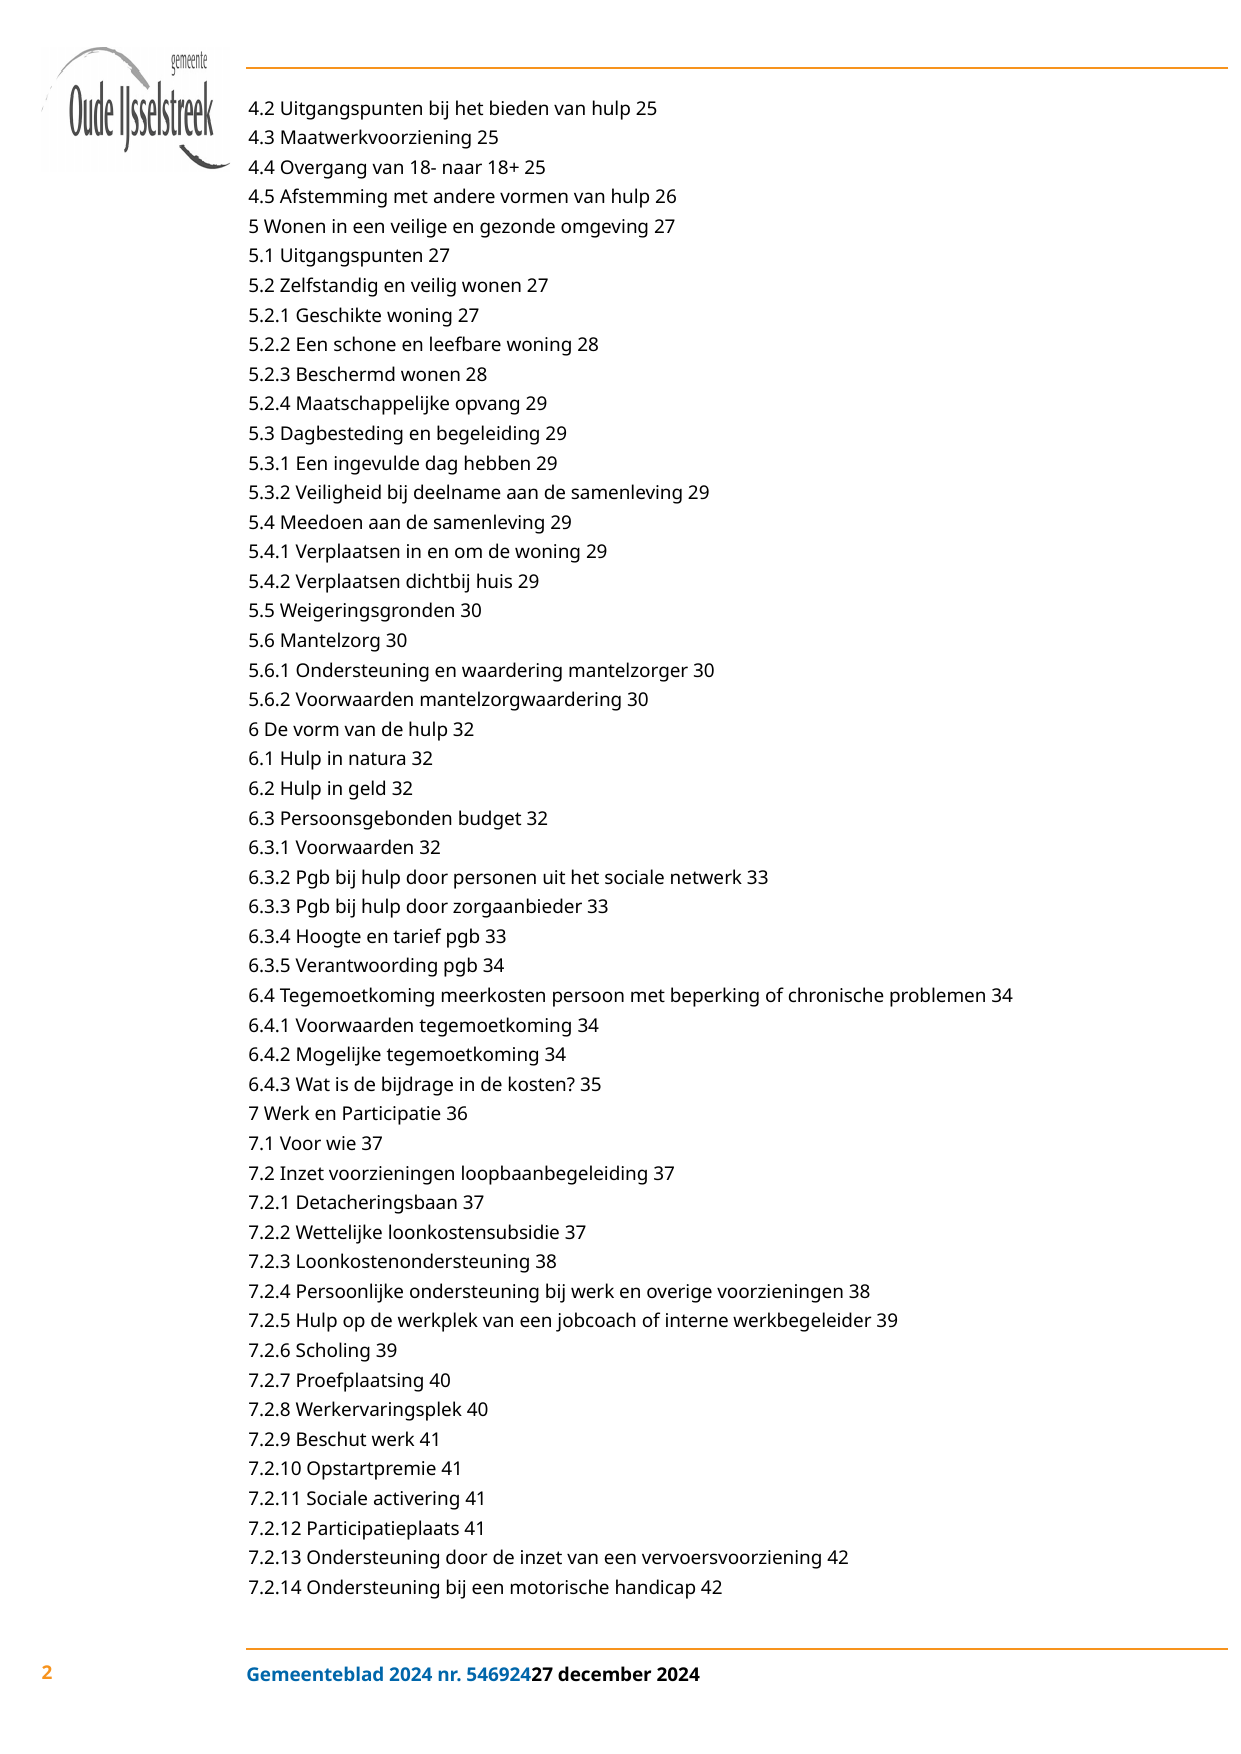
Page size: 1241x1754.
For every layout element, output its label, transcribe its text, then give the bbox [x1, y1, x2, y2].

text 4.3 Maatwerkvoorziening 25 [248, 124, 1152, 150]
text 6.3.2 Pgb bij hulp door personen uit het sociale netwerk 33 [248, 864, 1152, 890]
text 7.2.6 Scholing 39 [248, 1337, 1152, 1363]
text 5.2.3 Beschermd wonen 28 [248, 361, 1152, 387]
text 6.3.3 Pgb bij hulp door zorgaanbieder 33 [248, 893, 1152, 919]
text 5 Wonen in een veilige en gezonde omgeving 27 [248, 213, 1152, 239]
text 7.2.2 Wettelijke loonkostensubsidie 37 [248, 1219, 1152, 1245]
text 7.2.14 Ondersteuning bij een motorische handicap 42 [248, 1574, 1152, 1600]
text 6.3 Persoonsgebonden budget 32 [248, 805, 1152, 831]
text 7.2.7 Proefplaatsing 40 [248, 1367, 1152, 1393]
text 6.4 Tegemoetkoming meerkosten persoon met beperking of chronische problemen 34 [248, 982, 1152, 1008]
text 5.1 Uitgangspunten 27 [248, 243, 1152, 268]
picture [41, 47, 231, 172]
text 7.2.4 Persoonlijke ondersteuning bij werk en overige voorzieningen 38 [248, 1278, 1152, 1304]
text 7.2.13 Ondersteuning door de inzet van een vervoersvoorziening 42 [248, 1544, 1152, 1570]
text 4.4 Overgang van 18- naar 18+ 25 [248, 154, 1152, 180]
text 5.6.1 Ondersteuning en waardering mantelzorger 30 [248, 657, 1152, 683]
text 6.3.5 Verantwoording pgb 34 [248, 953, 1152, 978]
text 7.2.12 Participatieplaats 41 [248, 1515, 1152, 1541]
text 7.2.3 Loonkostenondersteuning 38 [248, 1248, 1152, 1274]
text 6.2 Hulp in geld 32 [248, 775, 1152, 801]
text 7.2.8 Werkervaringsplek 40 [248, 1396, 1152, 1422]
text 5.3 Dagbesteding en begeleiding 29 [248, 420, 1152, 446]
text 6 De vorm van de hulp 32 [248, 716, 1152, 742]
text 5.5 Weigeringsgronden 30 [248, 598, 1152, 623]
text 5.2.2 Een schone en leefbare woning 28 [248, 331, 1152, 357]
text 5.3.2 Veiligheid bij deelname aan de samenleving 29 [248, 479, 1152, 505]
text 6.4.2 Mogelijke tegemoetkoming 34 [248, 1041, 1152, 1067]
text 7 Werk en Participatie 36 [248, 1101, 1152, 1126]
text 5.6 Mantelzorg 30 [248, 627, 1152, 653]
text 7.1 Voor wie 37 [248, 1130, 1152, 1156]
text 4.5 Afstemming met andere vormen van hulp 26 [248, 183, 1152, 209]
text 7.2.1 Detacheringsbaan 37 [248, 1189, 1152, 1215]
text 6.3.4 Hoogte en tarief pgb 33 [248, 923, 1152, 949]
text 7.2.9 Beschut werk 41 [248, 1426, 1152, 1452]
text 5.2.4 Maatschappelijke opvang 29 [248, 391, 1152, 416]
text 6.1 Hulp in natura 32 [248, 746, 1152, 771]
text 5.6.2 Voorwaarden mantelzorgwaardering 30 [248, 686, 1152, 712]
text 7.2.5 Hulp op de werkplek van een jobcoach of interne werkbegeleider 39 [248, 1308, 1152, 1333]
text 7.2 Inzet voorzieningen loopbaanbegeleiding 37 [248, 1160, 1152, 1186]
text 6.4.1 Voorwaarden tegemoetkoming 34 [248, 1012, 1152, 1038]
text 5.2 Zelfstandig en veilig wonen 27 [248, 272, 1152, 298]
text 5.3.1 Een ingevulde dag hebben 29 [248, 450, 1152, 476]
text 4.2 Uitgangspunten bij het bieden van hulp 25 [248, 95, 1152, 121]
text 7.2.11 Sociale activering 41 [248, 1485, 1152, 1511]
text 5.4 Meedoen aan de samenleving 29 [248, 509, 1152, 535]
text 5.4.2 Verplaatsen dichtbij huis 29 [248, 568, 1152, 594]
text 5.2.1 Geschikte woning 27 [248, 302, 1152, 328]
text 6.3.1 Voorwaarden 32 [248, 834, 1152, 860]
text 5.4.1 Verplaatsen in en om de woning 29 [248, 538, 1152, 564]
text 6.4.3 Wat is de bijdrage in de kosten? 35 [248, 1071, 1152, 1097]
text 7.2.10 Opstartpremie 41 [248, 1456, 1152, 1481]
